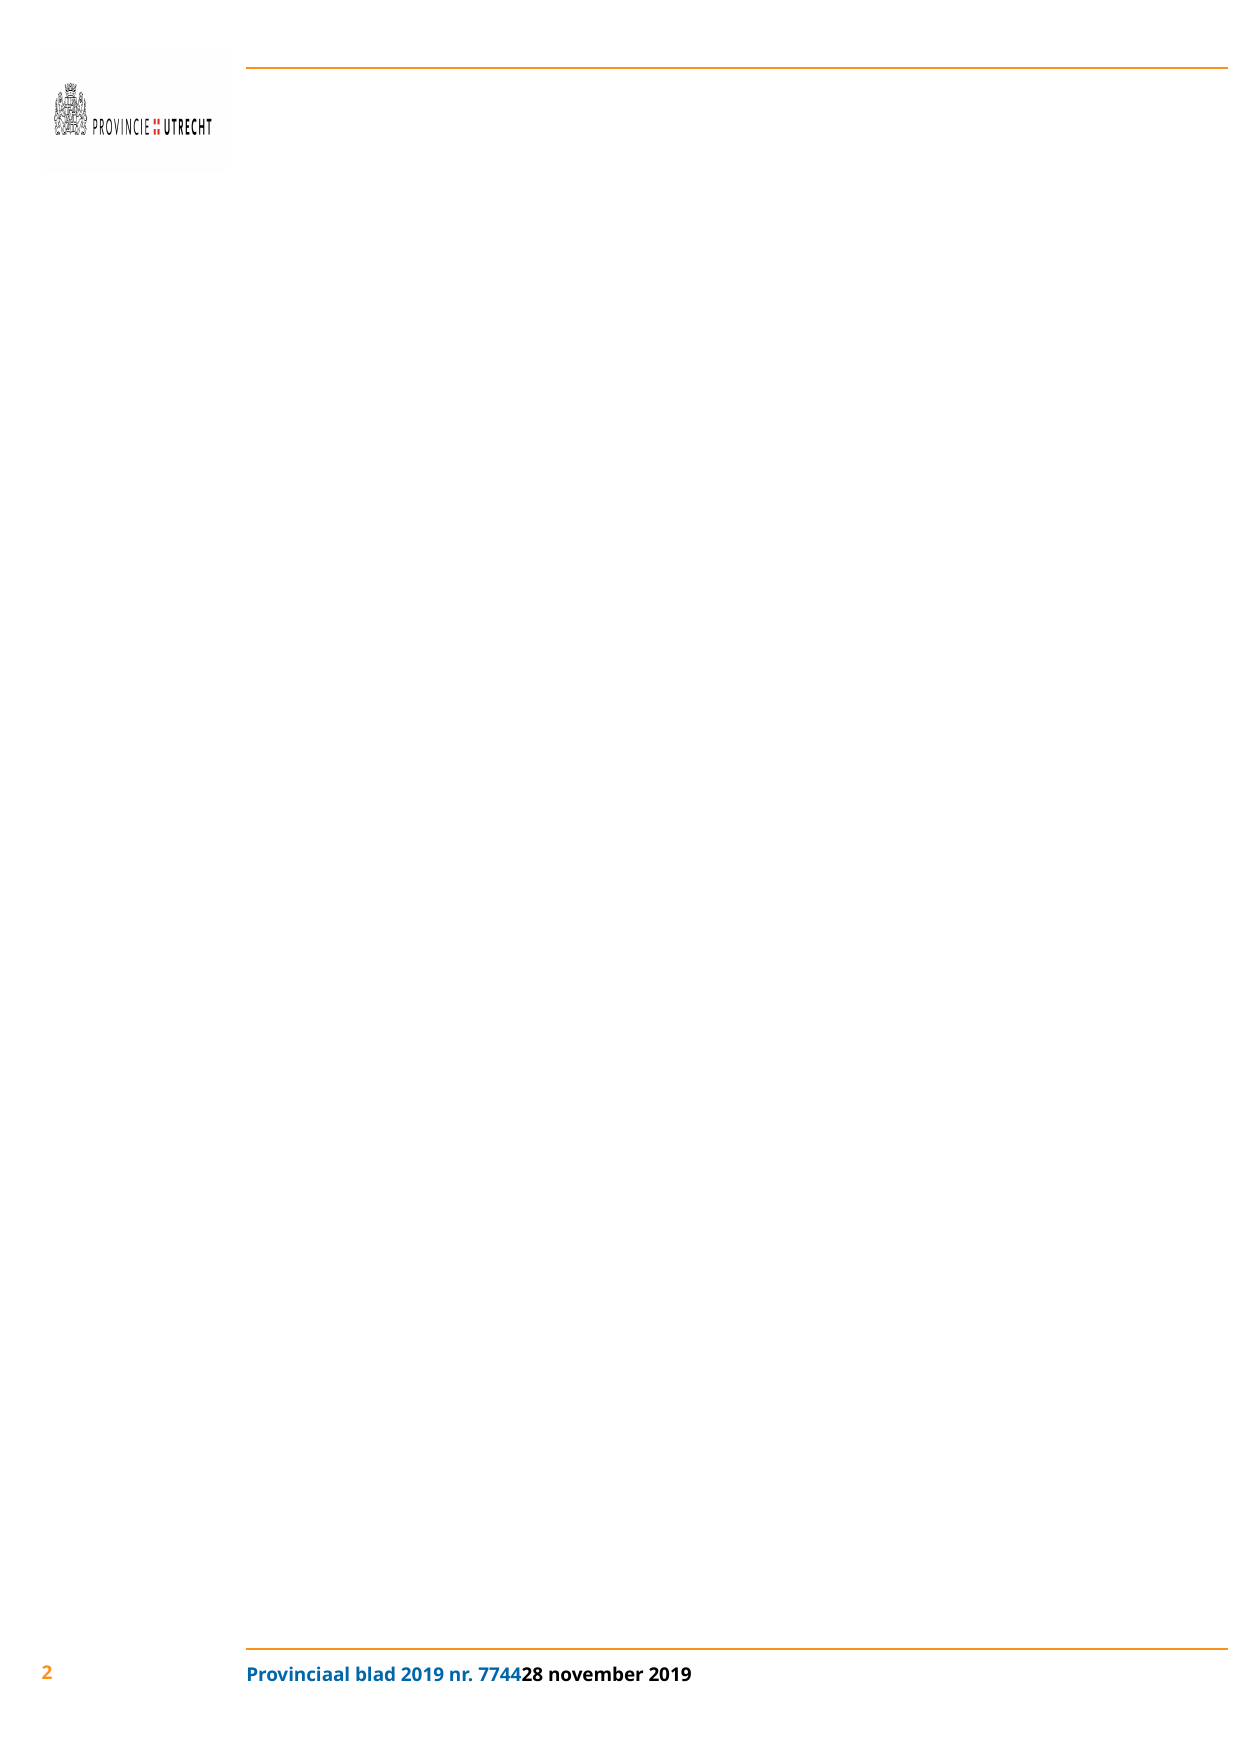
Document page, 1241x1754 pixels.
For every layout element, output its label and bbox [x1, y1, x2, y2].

picture [41, 47, 231, 172]
